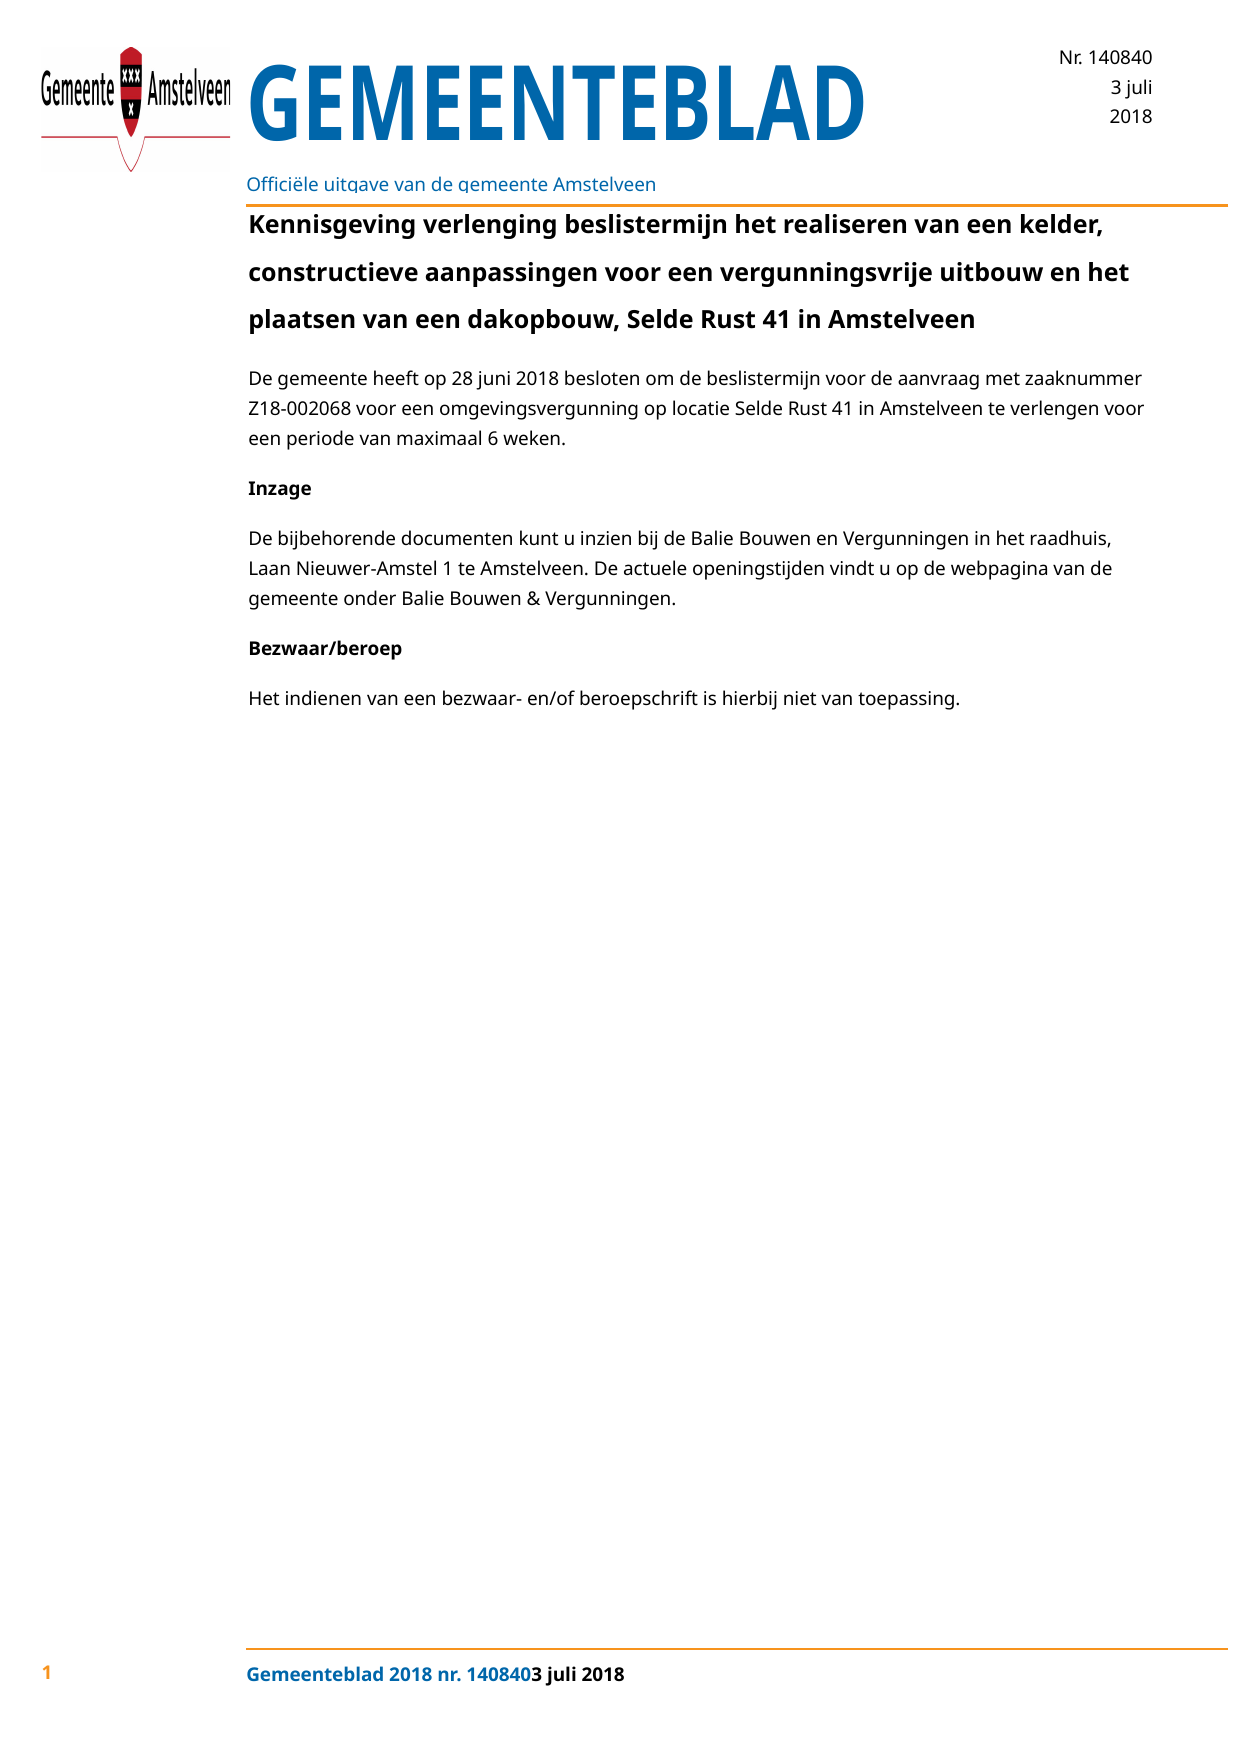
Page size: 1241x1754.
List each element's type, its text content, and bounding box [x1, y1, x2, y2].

text Inzage [248, 475, 1152, 501]
text De gemeente heeft op 28 juni 2018 besloten om de beslistermijn voor de aanvraag met zaaknummer Z18-002068 voor een omgevingsvergunning op locatie Selde Rust 41 in Amstelveen te verlengen voor een periode van maximaal 6 weken. [248, 366, 1152, 450]
text De bijbehorende documenten kunt u inzien bij de Balie Bouwen en Vergunningen in het raadhuis, Laan Nieuwer-Amstel 1 te Amstelveen. De actuele openingstijden vindt u op de webpagina van de gemeente onder Balie Bouwen & Vergunningen. [248, 526, 1152, 610]
text Bezwaar/beroep [248, 635, 1152, 661]
text Kennisgeving verlenging beslistermijn het realiseren van een kelder, constructieve aanpassingen voor een vergunningsvrije uitbouw en het plaatsen van een dakopbouw, Selde Rust 41 in Amstelveen [248, 207, 1152, 336]
text Het indienen van een bezwaar- en/of beroepschrift is hierbij niet van toepassing. [248, 686, 1152, 711]
picture [41, 47, 231, 172]
